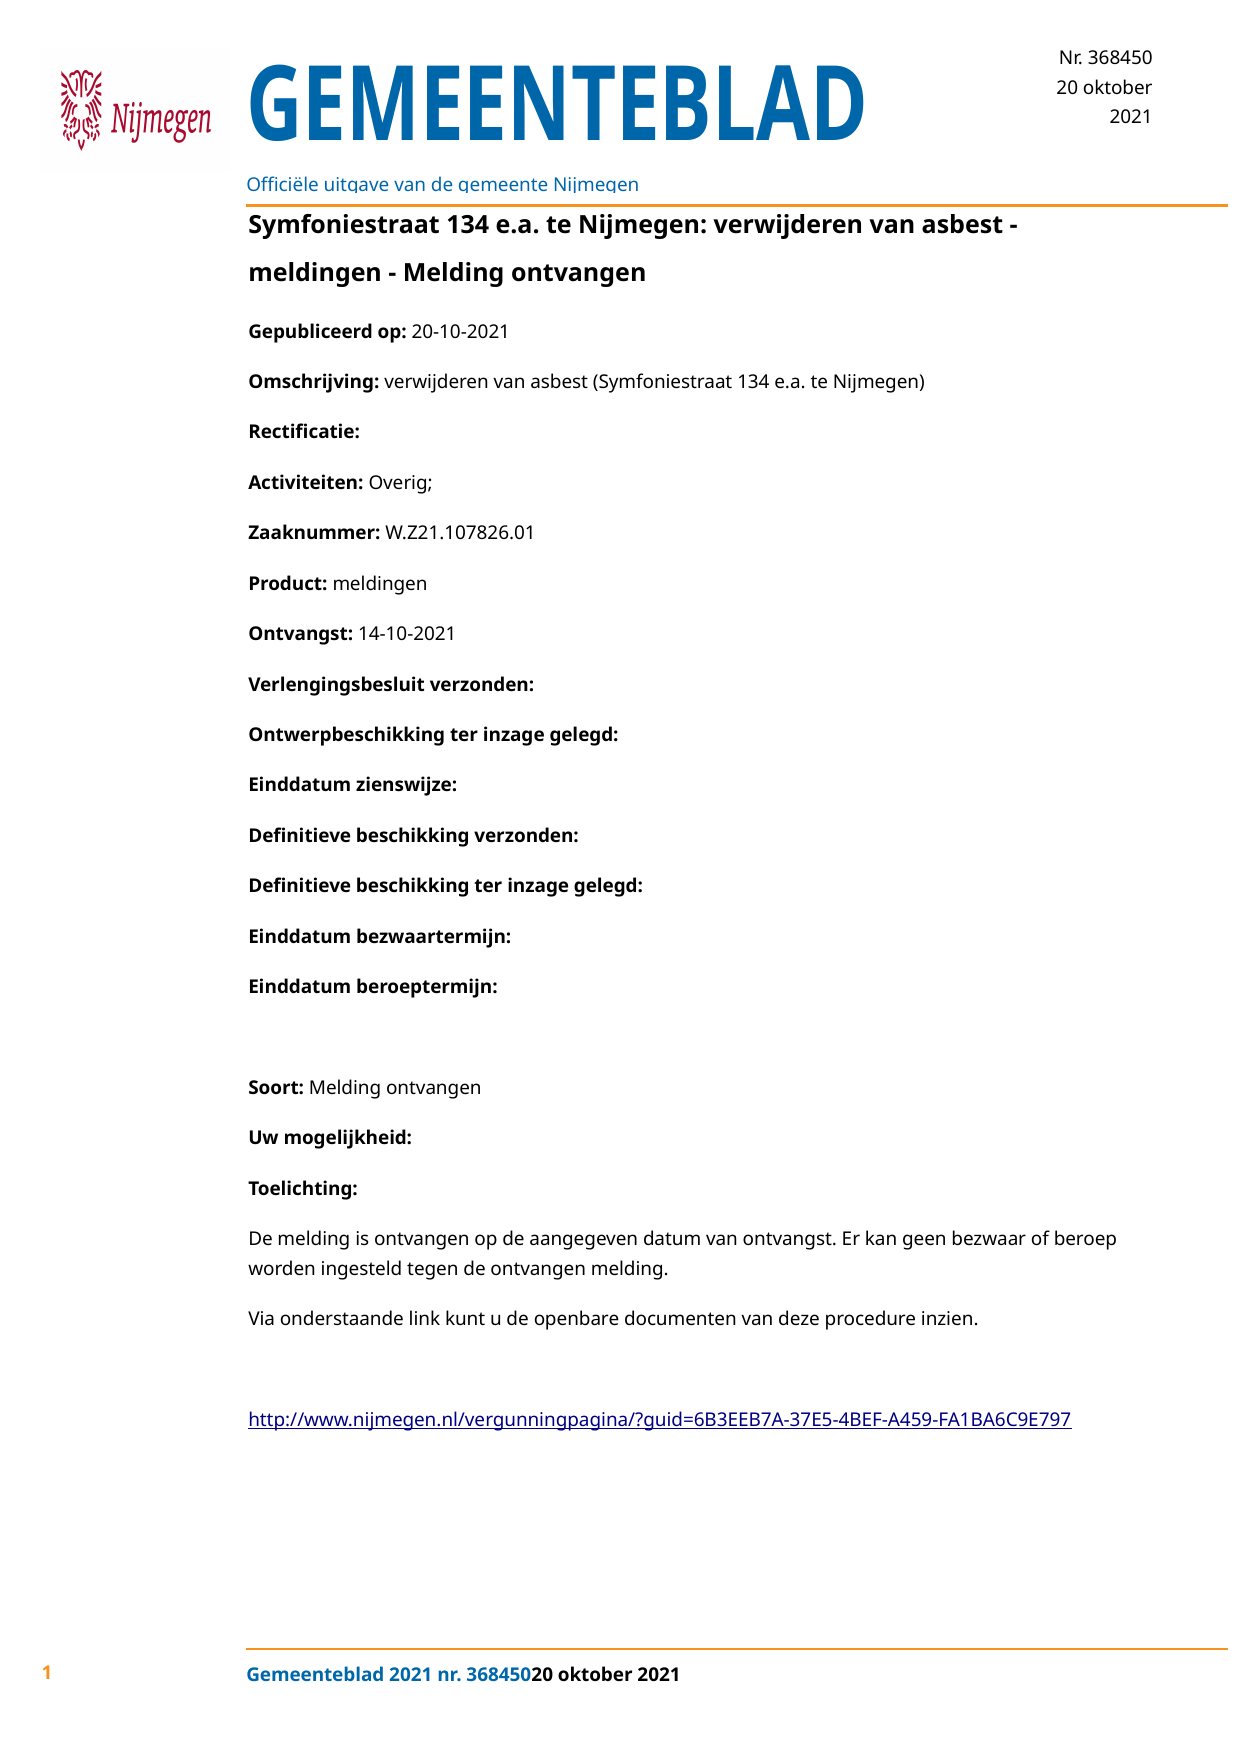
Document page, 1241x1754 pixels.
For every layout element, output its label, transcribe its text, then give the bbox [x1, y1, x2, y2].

text Zaaknummer: W.Z21.107826.01 [248, 519, 1152, 545]
text Symfoniestraat 134 e.a. te Nijmegen: verwijderen van asbest - meldingen - Melding ontvangen [248, 207, 1152, 288]
text Omschrijving: verwijderen van asbest (Symfoniestraat 134 e.a. te Nijmegen) [248, 368, 1152, 394]
text Einddatum zienswijze: [248, 772, 1152, 797]
text Einddatum bezwaartermijn: [248, 923, 1152, 949]
text Verlengingsbesluit verzonden: [248, 671, 1152, 697]
text Activiteiten: Overig; [248, 469, 1152, 495]
text Ontwerpbeschikking ter inzage gelegd: [248, 721, 1152, 747]
text Definitieve beschikking verzonden: [248, 822, 1152, 848]
text Rectificatie: [248, 419, 1152, 444]
text Einddatum beroeptermijn: [248, 973, 1152, 999]
text Toelichting: [248, 1175, 1152, 1201]
text Uw mogelijkheid: [248, 1124, 1152, 1150]
text Gepubliceerd op: 20-10-2021 [248, 318, 1152, 344]
text Via onderstaande link kunt u de openbare documenten van deze procedure inzien. [248, 1305, 1152, 1331]
text De melding is ontvangen op de aangegeven datum van ontvangst. Er kan geen bezwaar of beroep worden ingesteld tegen de ontvangen melding. [248, 1225, 1152, 1281]
text Definitieve beschikking ter inzage gelegd: [248, 872, 1152, 898]
text Product: meldingen [248, 570, 1152, 596]
text Ontvangst: 14-10-2021 [248, 620, 1152, 646]
text Soort: Melding ontvangen [248, 1074, 1152, 1100]
picture [41, 47, 231, 172]
text http://www.nijmegen.nl/vergunningpagina/?guid=6B3EEB7A-37E5-4BEF-A459-FA1BA6C9E797 [248, 1406, 1152, 1432]
